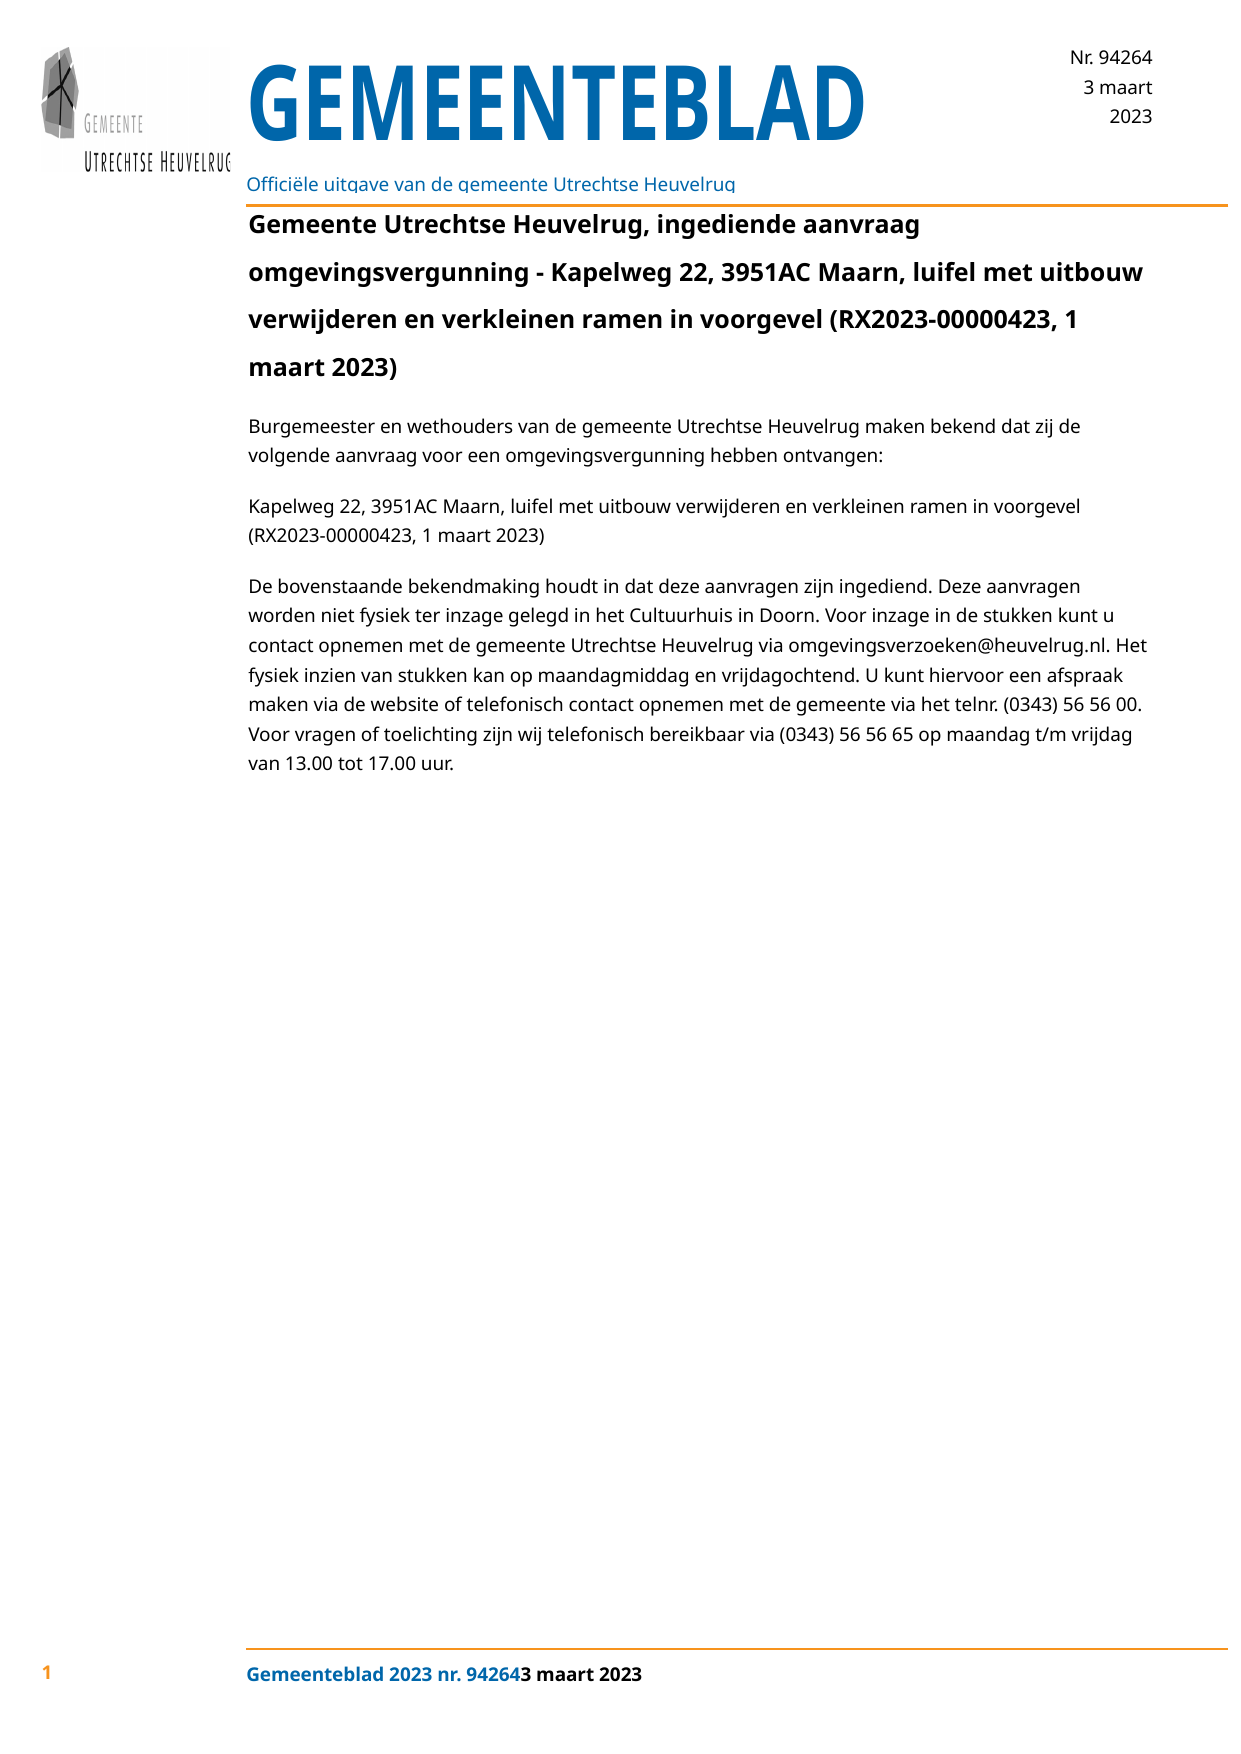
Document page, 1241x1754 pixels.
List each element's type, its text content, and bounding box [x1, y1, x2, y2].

text Burgemeester en wethouders van de gemeente Utrechtse Heuvelrug maken bekend dat zij de volgende aanvraag voor een omgevingsvergunning hebben ontvangen: [248, 413, 1152, 468]
text Kapelweg 22, 3951AC Maarn, luifel met uitbouw verwijderen en verkleinen ramen in voorgevel (RX2023-00000423, 1 maart 2023) [248, 493, 1152, 548]
text Gemeente Utrechtse Heuvelrug, ingediende aanvraag omgevingsvergunning - Kapelweg 22, 3951AC Maarn, luifel met uitbouw verwijderen en verkleinen ramen in voorgevel (RX2023-00000423, 1 maart 2023) [248, 207, 1152, 384]
text De bovenstaande bekendmaking houdt in dat deze aanvragen zijn ingediend. Deze aanvragen worden niet fysiek ter inzage gelegd in het Cultuurhuis in Doorn. Voor inzage in de stukken kunt u contact opnemen met de gemeente Utrechtse Heuvelrug via omgevingsverzoeken@heuvelrug.nl. Het fysiek inzien van stukken kan op maandagmiddag en vrijdagochtend. U kunt hiervoor een afspraak maken via de website of telefonisch contact opnemen met de gemeente via het telnr. (0343) 56 56 00. Voor vragen of toelichting zijn wij telefonisch bereikbaar via (0343) 56 56 65 op maandag t/m vrijdag van 13.00 tot 17.00 uur. [248, 573, 1152, 776]
picture [41, 47, 231, 172]
